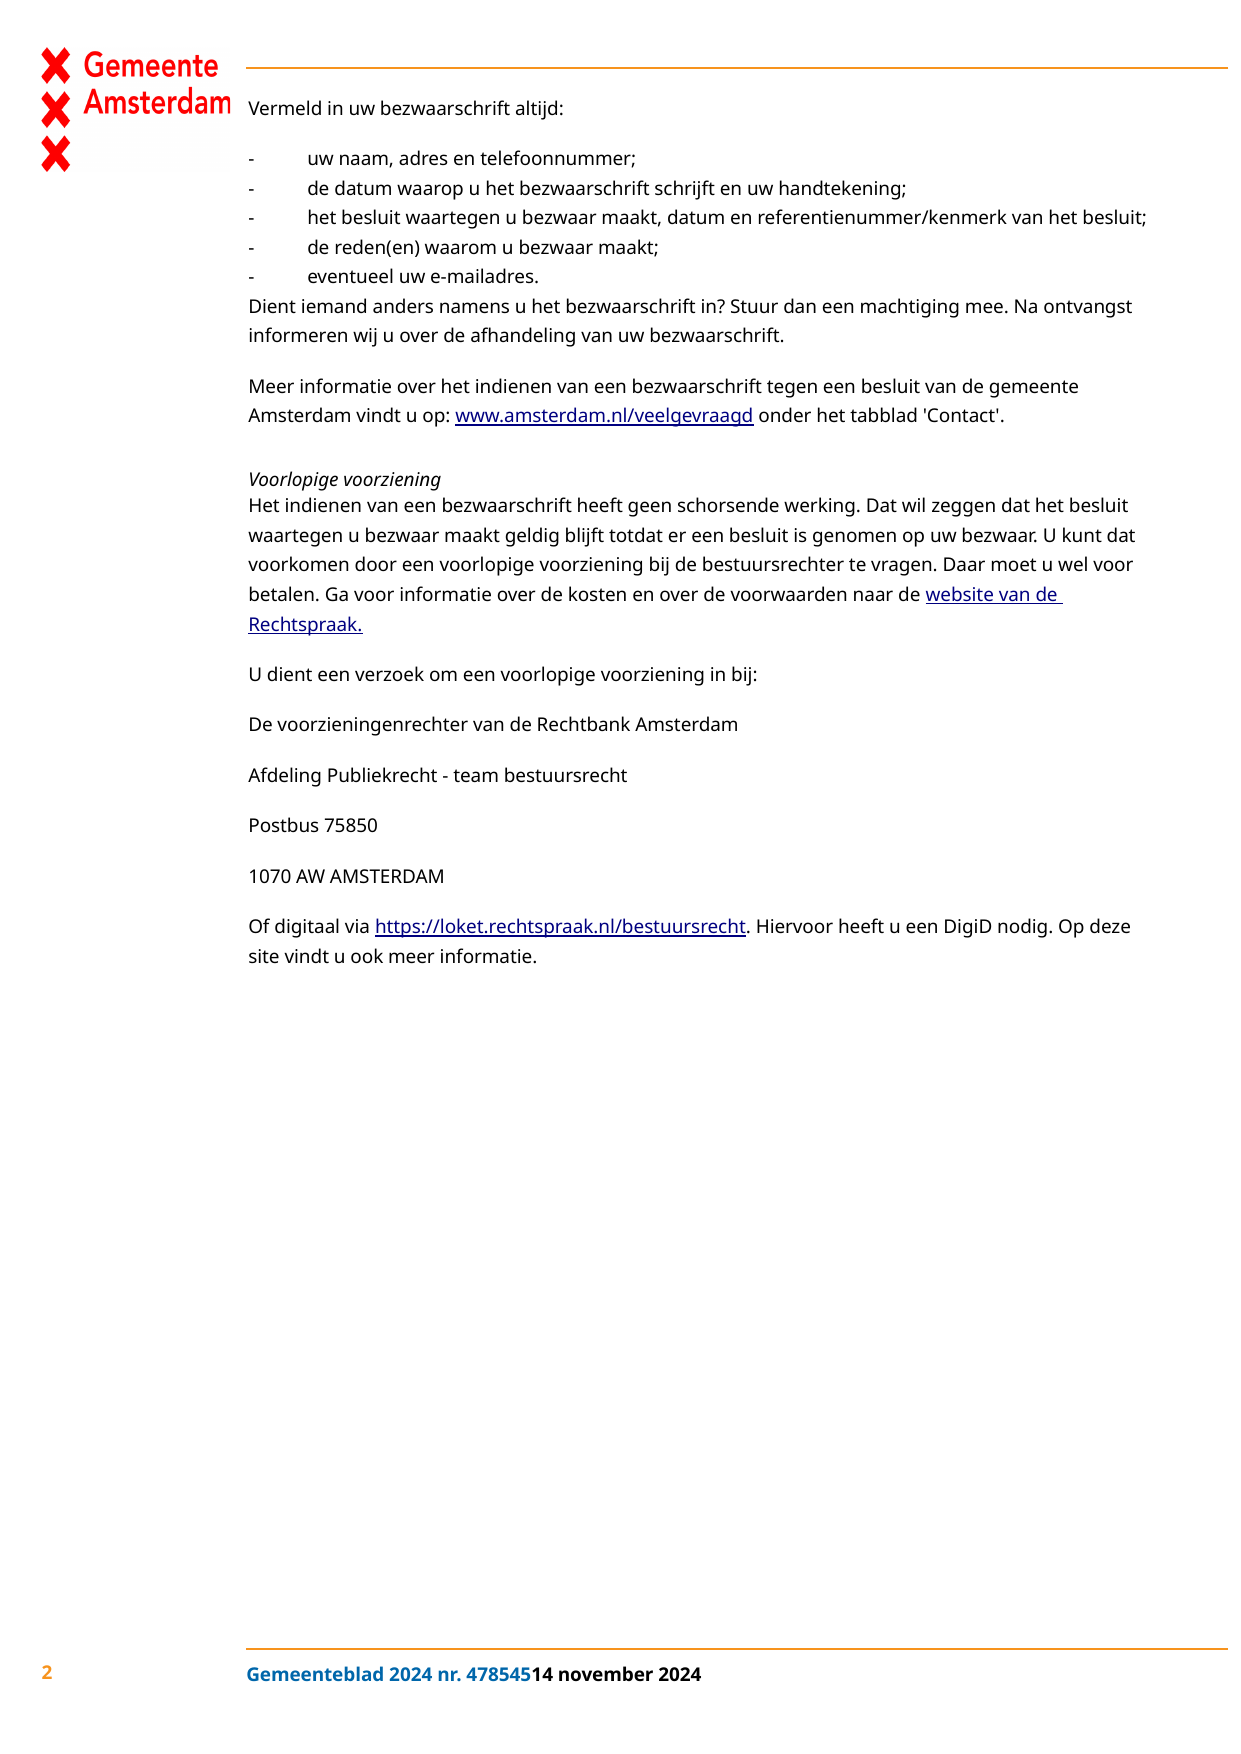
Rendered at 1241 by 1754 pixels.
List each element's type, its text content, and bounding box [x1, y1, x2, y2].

text 1070 AW AMSTERDAM [248, 863, 1152, 888]
text Dient iemand anders namens u het bezwaarschrift in? Stuur dan een machtiging mee. Na ontvangst informeren wij u over de afhandeling van uw bezwaarschrift. [248, 293, 1152, 348]
list uw naam, adres en telefoonnummer; [248, 145, 1152, 171]
list de datum waarop u het bezwaarschrift schrijft en uw handtekening; [248, 175, 1152, 201]
text Afdeling Publiekrecht - team bestuursrecht [248, 762, 1152, 788]
list de reden(en) waarom u bezwaar maakt; [248, 234, 1152, 260]
text Voorlopige voorziening [248, 467, 1152, 492]
text Vermeld in uw bezwaarschrift altijd: [248, 95, 1152, 121]
text Of digitaal via https://loket.rechtspraak.nl/bestuursrecht. Hiervoor heeft u een DigiD nodig. Op deze site vindt u ook meer informatie. [248, 913, 1152, 968]
text Het indienen van een bezwaarschrift heeft geen schorsende werking. Dat wil zeggen dat het besluit waartegen u bezwaar maakt geldig blijft totdat er een besluit is genomen op uw bezwaar. U kunt dat voorkomen door een voorlopige voorziening bij de bestuursrechter te vragen. Daar moet u wel voor betalen. Ga voor informatie over de kosten en over de voorwaarden naar de website van de Rechtspraak. [248, 492, 1152, 636]
text Postbus 75850 [248, 812, 1152, 838]
list eventueel uw e-mailadres. [248, 263, 1152, 289]
text De voorzieningenrechter van de Rechtbank Amsterdam [248, 712, 1152, 737]
list het besluit waartegen u bezwaar maakt, datum en referentienummer/kenmerk van het besluit; [248, 204, 1152, 230]
text U dient een verzoek om een voorlopige voorziening in bij: [248, 661, 1152, 687]
text Meer informatie over het indienen van een bezwaarschrift tegen een besluit van de gemeente Amsterdam vindt u op: www.amsterdam.nl/veelgevraagd onder het tabblad 'Contact'. [248, 373, 1152, 428]
picture [41, 47, 231, 172]
